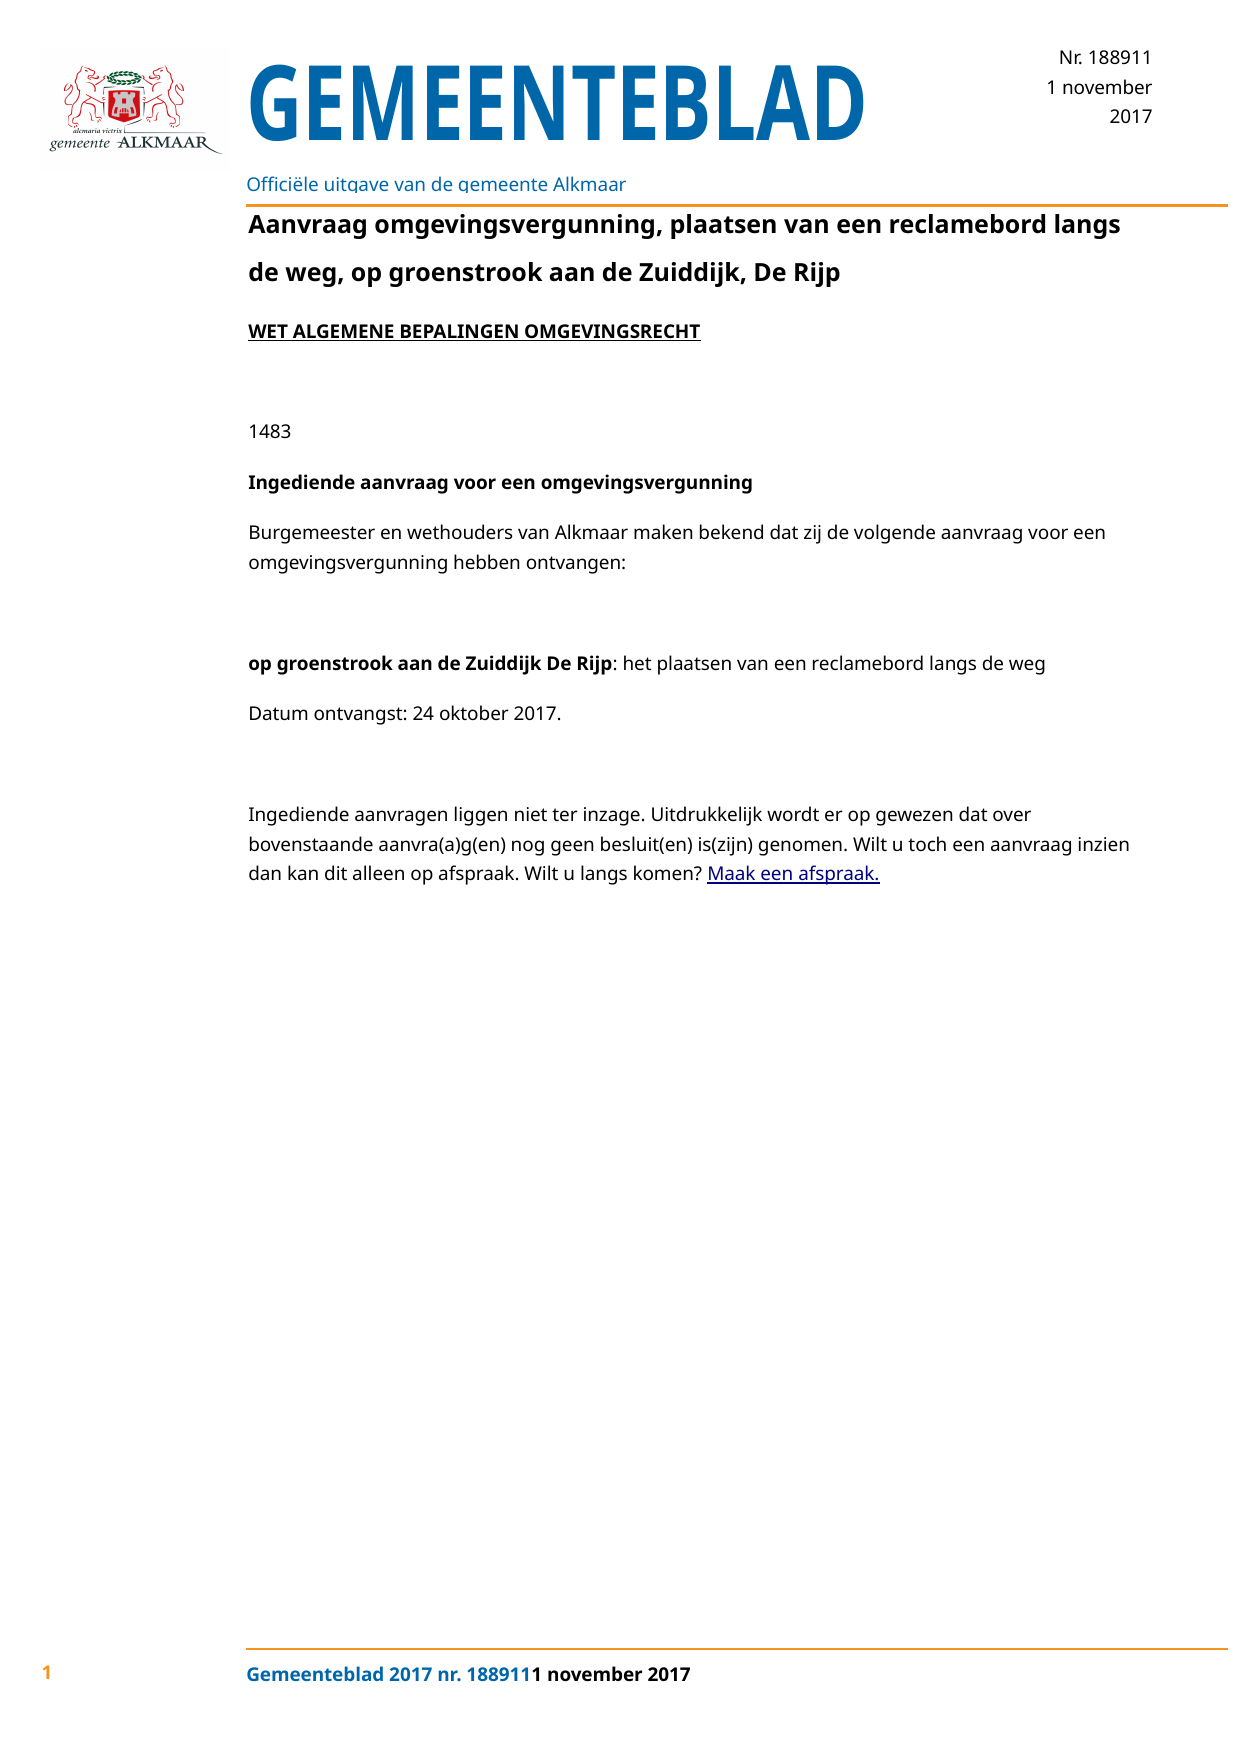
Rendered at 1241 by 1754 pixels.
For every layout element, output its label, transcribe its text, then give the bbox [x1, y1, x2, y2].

text Ingediende aanvragen liggen niet ter inzage. Uitdrukkelijk wordt er op gewezen dat over bovenstaande aanvra(a)g(en) nog geen besluit(en) is(zijn) genomen. Wilt u toch een aanvraag inzien dan kan dit alleen op afspraak. Wilt u langs komen? Maak een afspraak. [248, 801, 1152, 886]
text WET ALGEMENE BEPALINGEN OMGEVINGSRECHT [248, 318, 1152, 344]
text op groenstrook aan de Zuiddijk De Rijp: het plaatsen van een reclamebord langs de weg [248, 650, 1152, 676]
text Burgemeester en wethouders van Alkmaar maken bekend dat zij de volgende aanvraag voor een omgevingsvergunning hebben ontvangen: [248, 519, 1152, 575]
text Aanvraag omgevingsvergunning, plaatsen van een reclamebord langs de weg, op groenstrook aan de Zuiddijk, De Rijp [248, 207, 1152, 288]
text 1483 [248, 419, 1152, 444]
text Ingediende aanvraag voor een omgevingsvergunning [248, 469, 1152, 495]
text Datum ontvangst: 24 oktober 2017. [248, 700, 1152, 726]
picture [41, 47, 231, 172]
